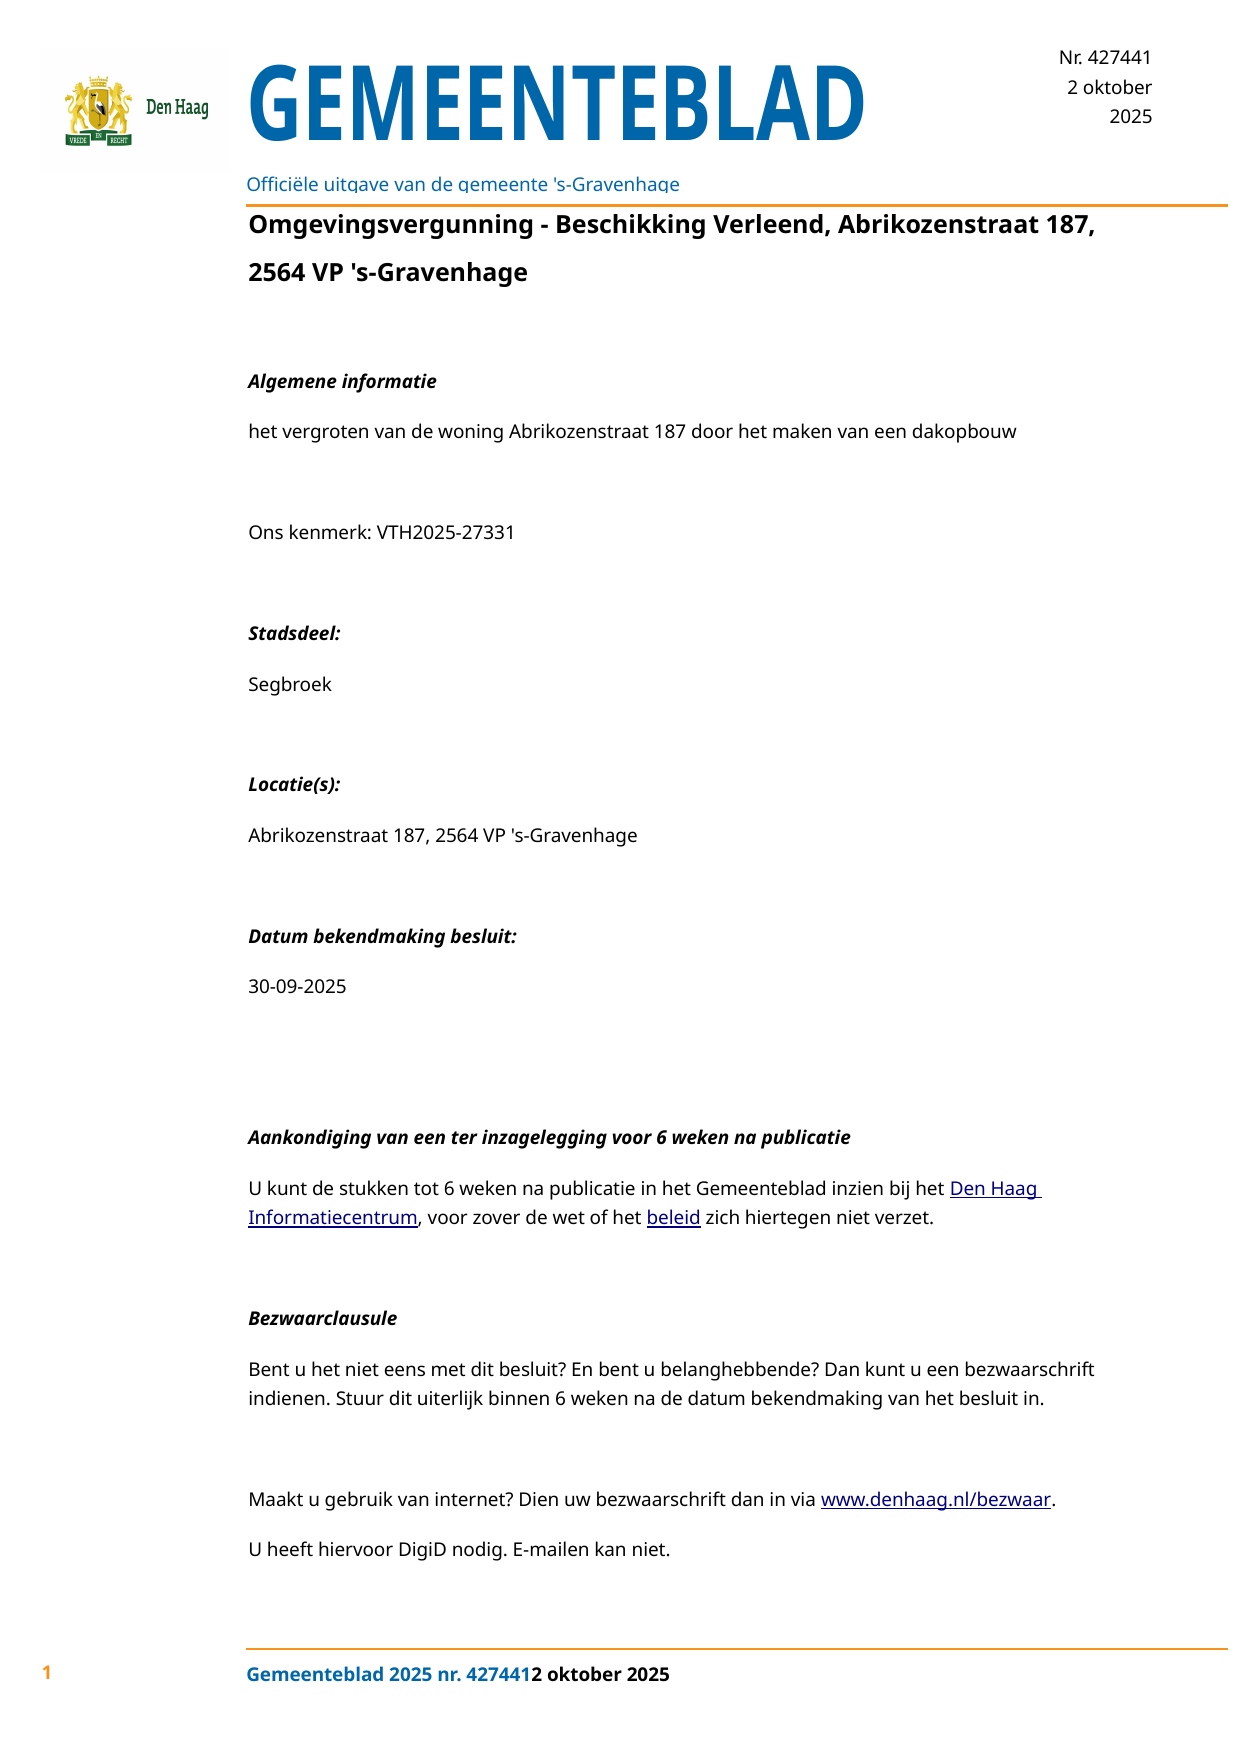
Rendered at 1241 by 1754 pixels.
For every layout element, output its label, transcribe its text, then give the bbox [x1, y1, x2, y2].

picture [41, 47, 231, 172]
text het vergroten van de woning Abrikozenstraat 187 door het maken van een dakopbouw [248, 419, 1152, 444]
text Algemene informatie [248, 368, 1152, 394]
text Datum bekendmaking besluit: [248, 923, 1152, 949]
text Ons kenmerk: VTH2025-27331 [248, 519, 1152, 545]
text Maakt u gebruik van internet? Dien uw bezwaarschrift dan in via www.denhaag.nl/bezwaar. [248, 1486, 1152, 1512]
text Omgevingsvergunning - Beschikking Verleend, Abrikozenstraat 187, 2564 VP 's-Gravenhage [248, 207, 1152, 288]
text Bezwaarclausule [248, 1305, 1152, 1331]
text Bent u het niet eens met dit besluit? En bent u belanghebbende? Dan kunt u een bezwaarschrift indienen. Stuur dit uiterlijk binnen 6 weken na de datum bekendmaking van het besluit in. [248, 1356, 1152, 1411]
text Segbroek [248, 671, 1152, 697]
text U heeft hiervoor DigiD nodig. E-mailen kan niet. [248, 1537, 1152, 1562]
text Abrikozenstraat 187, 2564 VP 's-Gravenhage [248, 822, 1152, 848]
text Locatie(s): [248, 772, 1152, 797]
text Aankondiging van een ter inzagelegging voor 6 weken na publicatie [248, 1124, 1152, 1150]
text U kunt de stukken tot 6 weken na publicatie in het Gemeenteblad inzien bij het Den Haag Informatiecentrum, voor zover de wet of het beleid zich hiertegen niet verzet. [248, 1175, 1152, 1230]
text 30-09-2025 [248, 973, 1152, 999]
text Stadsdeel: [248, 620, 1152, 646]
